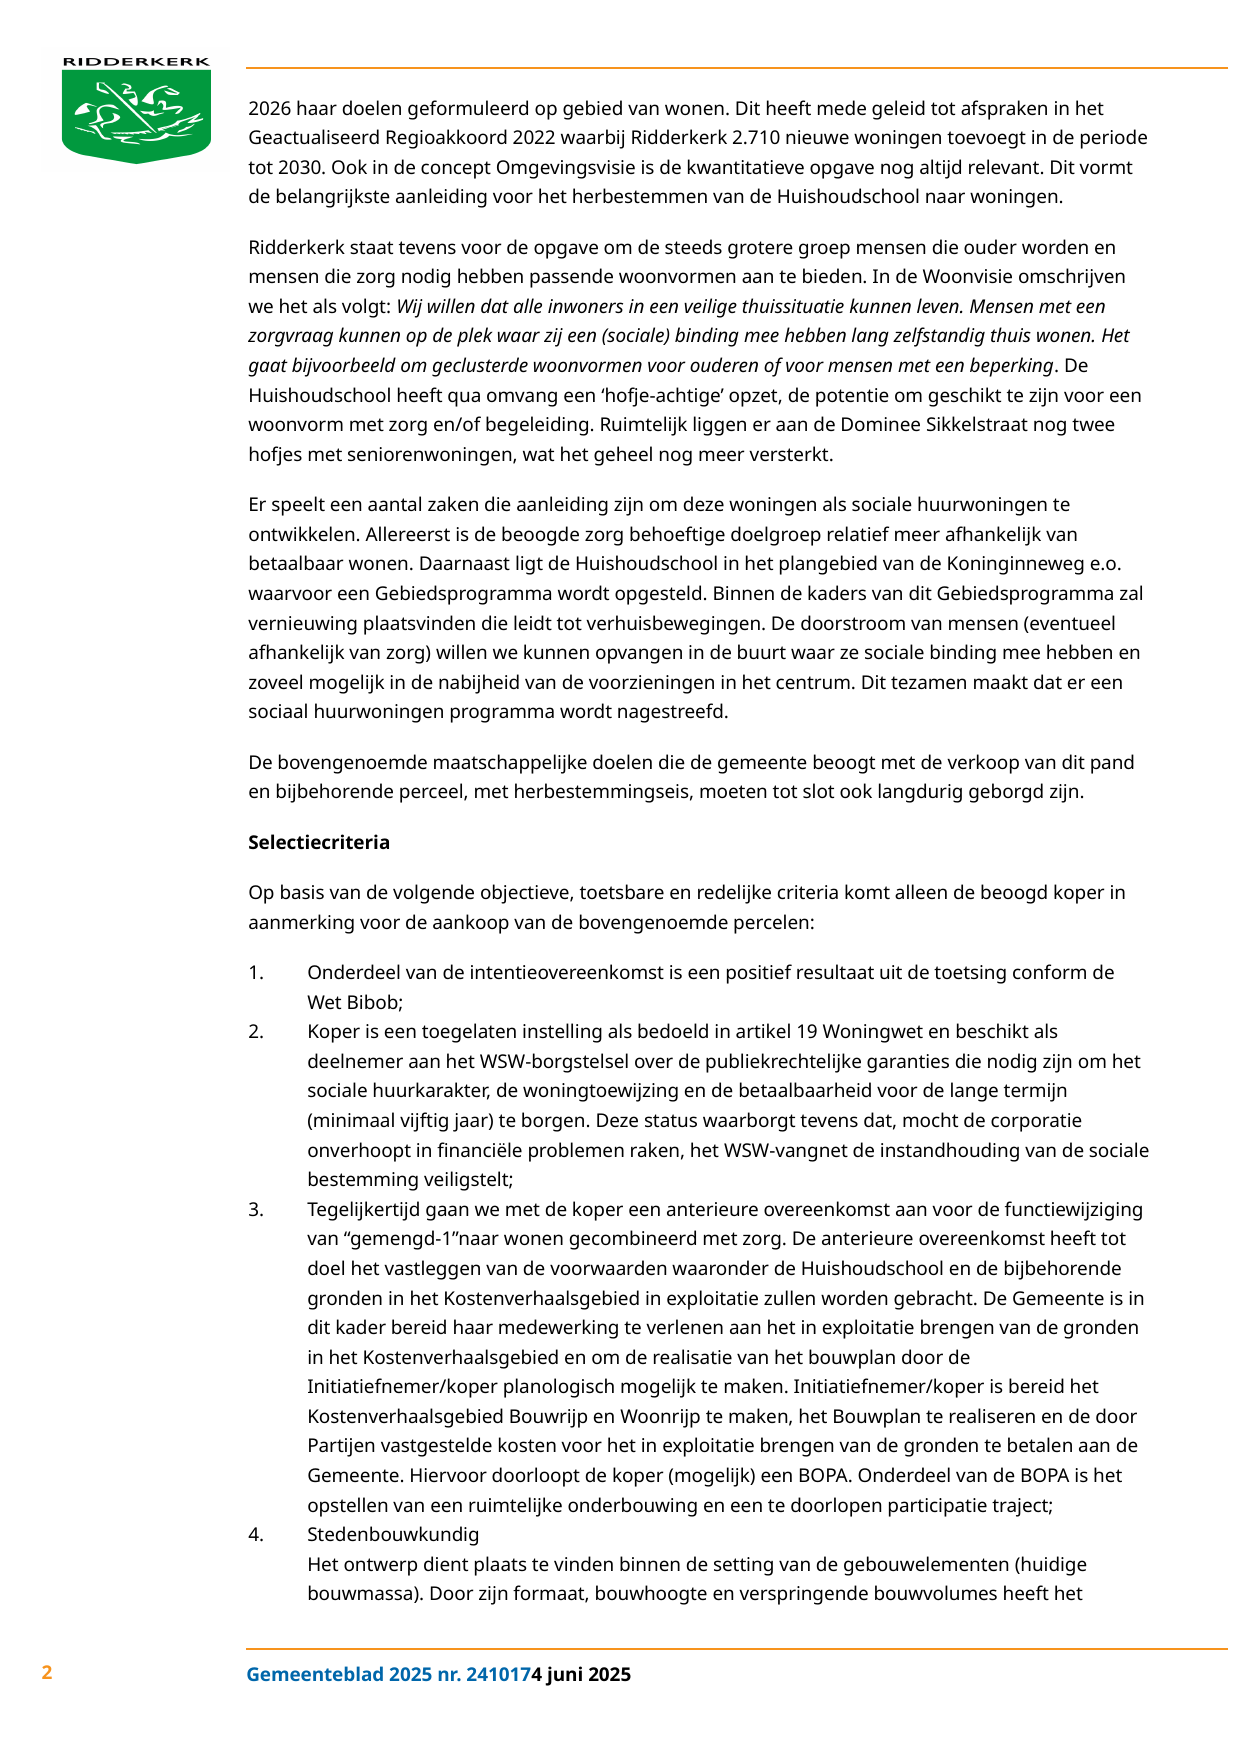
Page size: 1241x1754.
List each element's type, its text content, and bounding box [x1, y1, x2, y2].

list Tegelijkertijd gaan we met de koper een anterieure overeenkomst aan voor de functiewijziging van “gemengd-1”naar wonen gecombineerd met zorg. De anterieure overeenkomst heeft tot doel het vastleggen van de voorwaarden waaronder de Huishoudschool en de bijbehorende gronden in het Kostenverhaalsgebied in exploitatie zullen worden gebracht. De Gemeente is in dit kader bereid haar medewerking te verlenen aan het in exploitatie brengen van de gronden in het Kostenverhaalsgebied en om de realisatie van het bouwplan door de Initiatiefnemer/koper planologisch mogelijk te maken. Initiatiefnemer/koper is bereid het Kostenverhaalsgebied Bouwrijp en Woonrijp te maken, het Bouwplan te realiseren en de door Partijen vastgestelde kosten voor het in exploitatie brengen van de gronden te betalen aan de Gemeente. Hiervoor doorloopt de koper (mogelijk) een BOPA. Onderdeel van de BOPA is het opstellen van een ruimtelijke onderbouwing en een te doorlopen participatie traject; [248, 1196, 1152, 1518]
list Onderdeel van de intentieovereenkomst is een positief resultaat uit de toetsing conform de Wet Bibob; [248, 959, 1152, 1015]
text 2026 haar doelen geformuleerd op gebied van wonen. Dit heeft mede geleid tot afspraken in het Geactualiseerd Regioakkoord 2022 waarbij Ridderkerk 2.710 nieuwe woningen toevoegt in de periode tot 2030. Ook in de concept Omgevingsvisie is de kwantitatieve opgave nog altijd relevant. Dit vormt de belangrijkste aanleiding voor het herbestemmen van de Huishoudschool naar woningen. [248, 95, 1152, 209]
picture [41, 47, 231, 172]
text Selectiecriteria [248, 829, 1152, 855]
list Het ontwerp dient plaats te vinden binnen de setting van de gebouwelementen (huidige bouwmassa). Door zijn formaat, bouwhoogte en verspringende bouwvolumes heeft het [248, 1551, 1152, 1606]
text Ridderkerk staat tevens voor de opgave om de steeds grotere groep mensen die ouder worden en mensen die zorg nodig hebben passende woonvormen aan te bieden. In de Woonvisie omschrijven we het als volgt: Wij willen dat alle inwoners in een veilige thuissituatie kunnen leven. Mensen met een zorgvraag kunnen op de plek waar zij een (sociale) binding mee hebben lang zelfstandig thuis wonen. Het gaat bijvoorbeeld om geclusterde woonvormen voor ouderen of voor mensen met een beperking. De Huishoudschool heeft qua omvang een ‘hofje-achtige’ opzet, de potentie om geschikt te zijn voor een woonvorm met zorg en/of begeleiding. Ruimtelijk liggen er aan de Dominee Sikkelstraat nog twee hofjes met seniorenwoningen, wat het geheel nog meer versterkt. [248, 234, 1152, 467]
text De bovengenoemde maatschappelijke doelen die de gemeente beoogt met de verkoop van dit pand en bijbehorende perceel, met herbestemmingseis, moeten tot slot ook langdurig geborgd zijn. [248, 749, 1152, 804]
text Op basis van de volgende objectieve, toetsbare en redelijke criteria komt alleen de beoogd koper in aanmerking voor de aankoop van de bovengenoemde percelen: [248, 879, 1152, 935]
list Stedenbouwkundig [248, 1521, 1152, 1547]
list Koper is een toegelaten instelling als bedoeld in artikel 19 Woningwet en beschikt als deelnemer aan het WSW-borgstelsel over de publiekrechtelijke garanties die nodig zijn om het sociale huurkarakter, de woningtoewijzing en de betaalbaarheid voor de lange termijn (minimaal vijftig jaar) te borgen. Deze status waarborgt tevens dat, mocht de corporatie onverhoopt in financiële problemen raken, het WSW-vangnet de instandhouding van de sociale bestemming veiligstelt; [248, 1018, 1152, 1192]
text Er speelt een aantal zaken die aanleiding zijn om deze woningen als sociale huurwoningen te ontwikkelen. Allereerst is de beoogde zorg behoeftige doelgroep relatief meer afhankelijk van betaalbaar wonen. Daarnaast ligt de Huishoudschool in het plangebied van de Koninginneweg e.o. waarvoor een Gebiedsprogramma wordt opgesteld. Binnen de kaders van dit Gebiedsprogramma zal vernieuwing plaatsvinden die leidt tot verhuisbewegingen. De doorstroom van mensen (eventueel afhankelijk van zorg) willen we kunnen opvangen in de buurt waar ze sociale binding mee hebben en zoveel mogelijk in de nabijheid van de voorzieningen in het centrum. Dit tezamen maakt dat er een sociaal huurwoningen programma wordt nagestreefd. [248, 491, 1152, 724]
